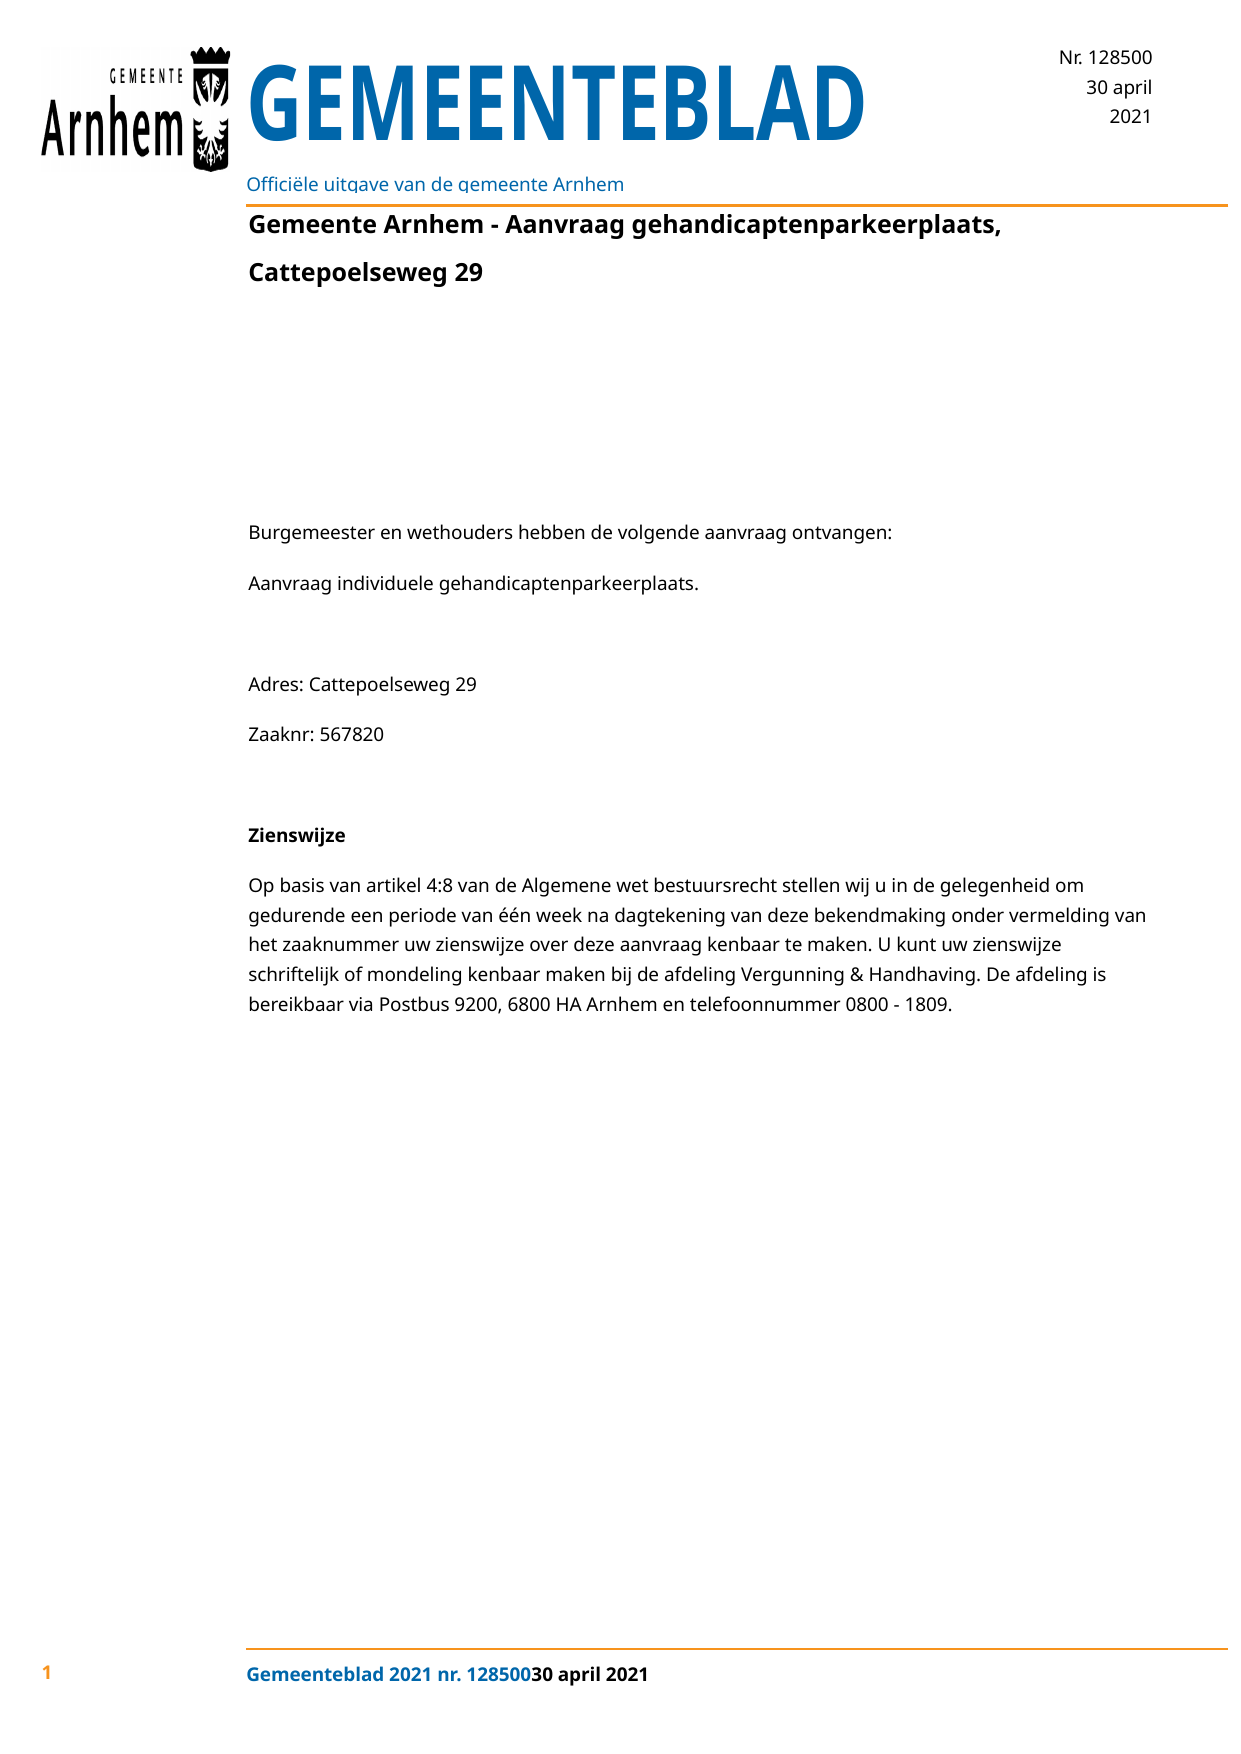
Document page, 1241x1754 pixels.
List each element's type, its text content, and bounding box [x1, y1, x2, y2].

picture [41, 47, 231, 172]
text Aanvraag individuele gehandicaptenparkeerplaats. [248, 570, 1152, 596]
text Gemeente Arnhem - Aanvraag gehandicaptenparkeerplaats, Cattepoelseweg 29 [248, 207, 1152, 288]
text Zaaknr: 567820 [248, 721, 1152, 747]
text Zienswijze [248, 822, 1152, 848]
text Burgemeester en wethouders hebben de volgende aanvraag ontvangen: [248, 519, 1152, 545]
text Op basis van artikel 4:8 van de Algemene wet bestuursrecht stellen wij u in de gelegenheid om gedurende een periode van één week na dagtekening van deze bekendmaking onder vermelding van het zaaknummer uw zienswijze over deze aanvraag kenbaar te maken. U kunt uw zienswijze schriftelijk of mondeling kenbaar maken bij de afdeling Vergunning & Handhaving. De afdeling is bereikbaar via Postbus 9200, 6800 HA Arnhem en telefoonnummer 0800 - 1809. [248, 872, 1152, 1017]
text Adres: Cattepoelseweg 29 [248, 671, 1152, 697]
